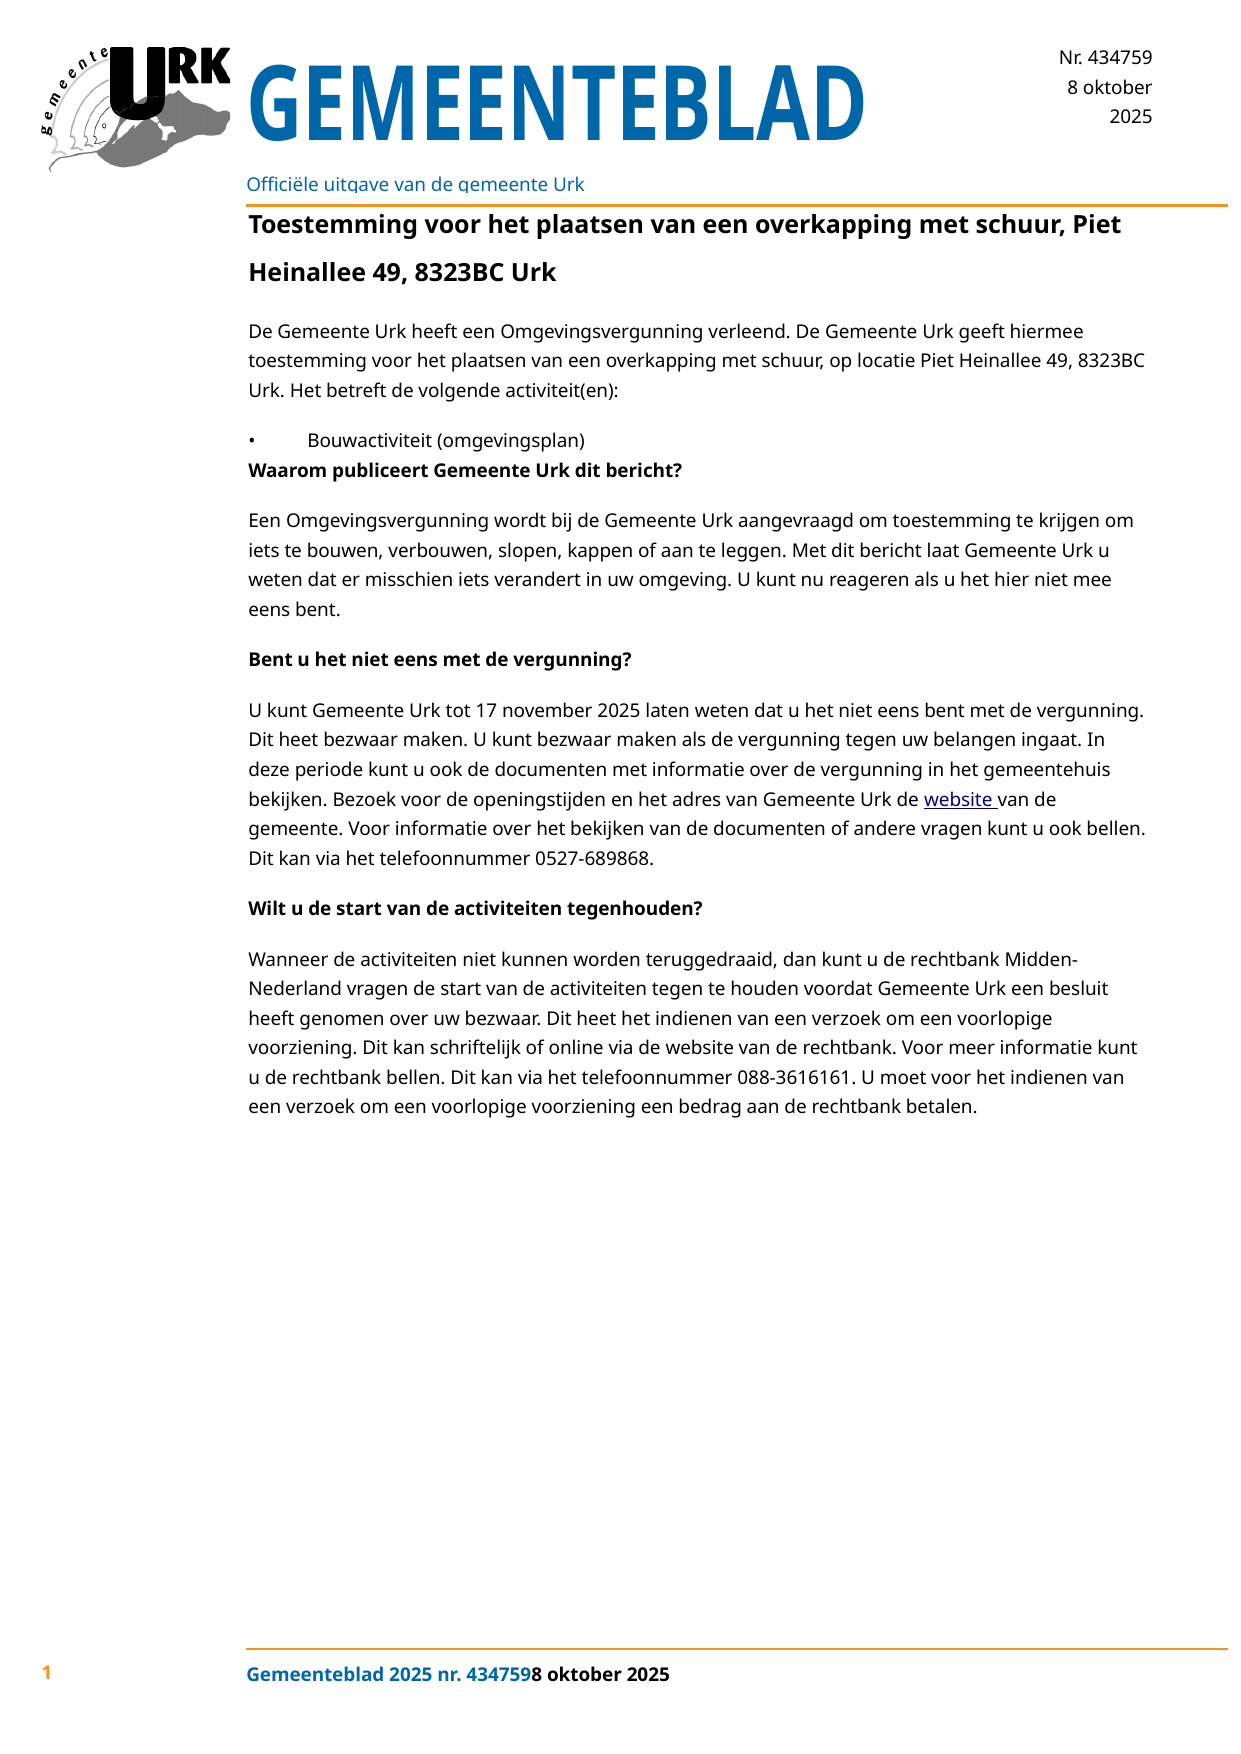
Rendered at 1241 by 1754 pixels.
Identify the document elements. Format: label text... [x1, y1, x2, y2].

text De Gemeente Urk heeft een Omgevingsvergunning verleend. De Gemeente Urk geeft hiermee toestemming voor het plaatsen van een overkapping met schuur, op locatie Piet Heinallee 49, 8323BC Urk. Het betreft de volgende activiteit(en): [248, 318, 1152, 403]
text Waarom publiceert Gemeente Urk dit bericht? [248, 457, 1152, 483]
picture [41, 47, 231, 172]
text U kunt Gemeente Urk tot 17 november 2025 laten weten dat u het niet eens bent met de vergunning. Dit heet bezwaar maken. U kunt bezwaar maken als de vergunning tegen uw belangen ingaat. In deze periode kunt u ook de documenten met informatie over de vergunning in het gemeentehuis bekijken. Bezoek voor de openingstijden en het adres van Gemeente Urk de website van de gemeente. Voor informatie over het bekijken van de documenten of andere vragen kunt u ook bellen. Dit kan via het telefoonnummer 0527-689868. [248, 697, 1152, 871]
text Toestemming voor het plaatsen van een overkapping met schuur, Piet Heinallee 49, 8323BC Urk [248, 207, 1152, 288]
text Wanneer de activiteiten niet kunnen worden teruggedraaid, dan kunt u de rechtbank Midden-Nederland vragen de start van de activiteiten tegen te houden voordat Gemeente Urk een besluit heeft genomen over uw bezwaar. Dit heet het indienen van een verzoek om een voorlopige voorziening. Dit kan schriftelijk of online via de website van de rechtbank. Voor meer informatie kunt u de rechtbank bellen. Dit kan via het telefoonnummer 088-3616161. U moet voor het indienen van een verzoek om een voorlopige voorziening een bedrag aan de rechtbank betalen. [248, 946, 1152, 1119]
text Een Omgevingsvergunning wordt bij de Gemeente Urk aangevraagd om toestemming te krijgen om iets te bouwen, verbouwen, slopen, kappen of aan te leggen. Met dit bericht laat Gemeente Urk u weten dat er misschien iets verandert in uw omgeving. U kunt nu reageren als u het hier niet mee eens bent. [248, 507, 1152, 622]
text Wilt u de start van de activiteiten tegenhouden? [248, 895, 1152, 921]
text Bent u het niet eens met de vergunning? [248, 647, 1152, 672]
list Bouwactiviteit (omgevingsplan) [248, 427, 1152, 453]
